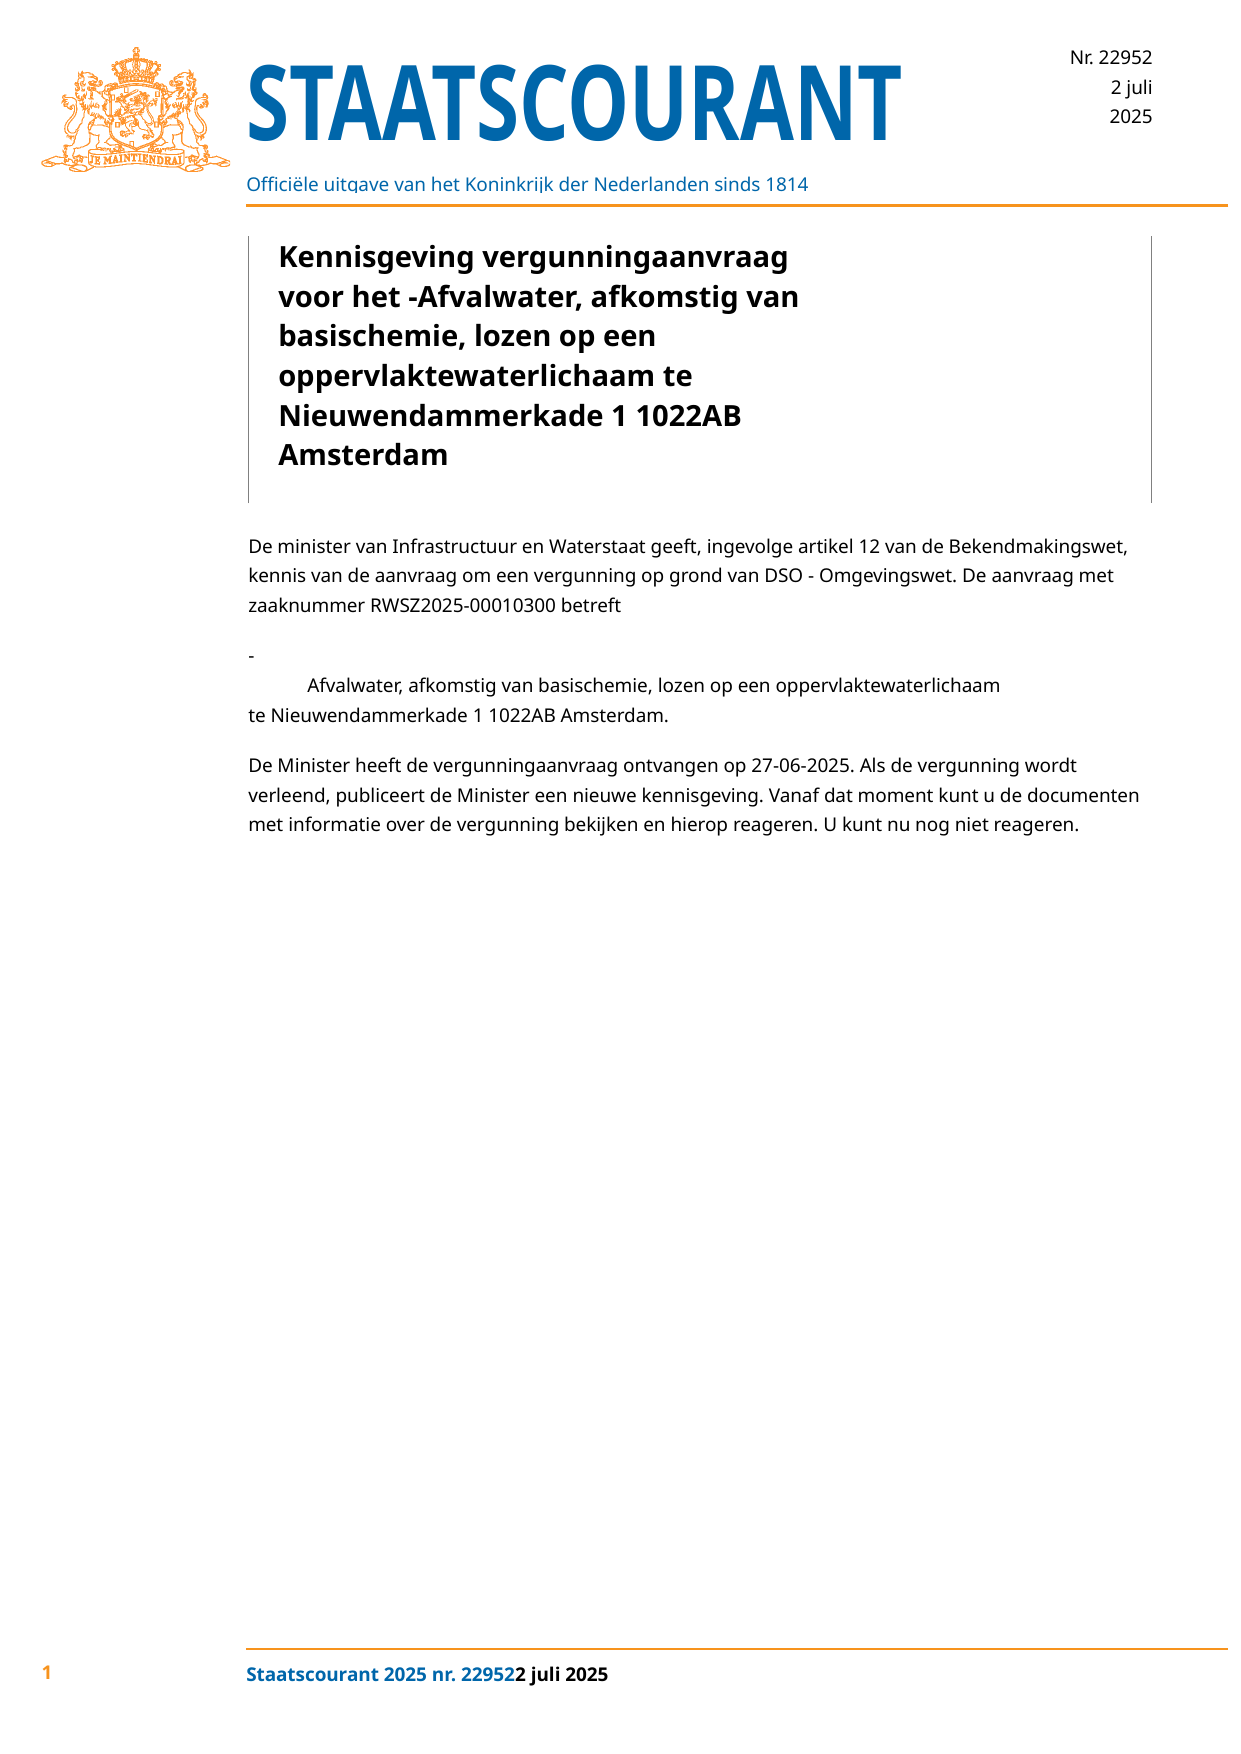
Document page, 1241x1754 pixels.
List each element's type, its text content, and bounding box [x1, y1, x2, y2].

picture [41, 47, 231, 172]
table_header [850, 414, 1151, 503]
text De Minister heeft de vergunningaanvraag ontvangen op 27-06-2025. Als de vergunning wordt verleend, publiceert de Minister een nieuwe kennisgeving. Vanaf dat moment kunt u de documenten met informatie over de vergunning bekijken en hierop reageren. U kunt nu nog niet reageren. [248, 752, 1152, 837]
text te Nieuwendammerkade 1 1022AB Amsterdam. [248, 702, 1152, 727]
list Afvalwater, afkomstig van basischemie, lozen op een oppervlaktewaterlichaam [248, 672, 1152, 698]
picture [912, 236, 1090, 414]
table_header [1090, 236, 1151, 413]
table_header Kennisgeving vergunningaanvraag voor het -Afvalwater, afkomstig van basischemie, lozen op een oppervlaktewaterlichaam te Nieuwendammerkade 1 1022AB Amsterdam [249, 236, 850, 503]
table_header [850, 236, 912, 413]
text De minister van Infrastructuur en Waterstaat geeft, ingevolge artikel 12 van de Bekendmakingswet, kennis van de aanvraag om een vergunning op grond van DSO - Omgevingswet. De aanvraag met zaaknummer RWSZ2025-00010300 betreft [248, 533, 1152, 618]
